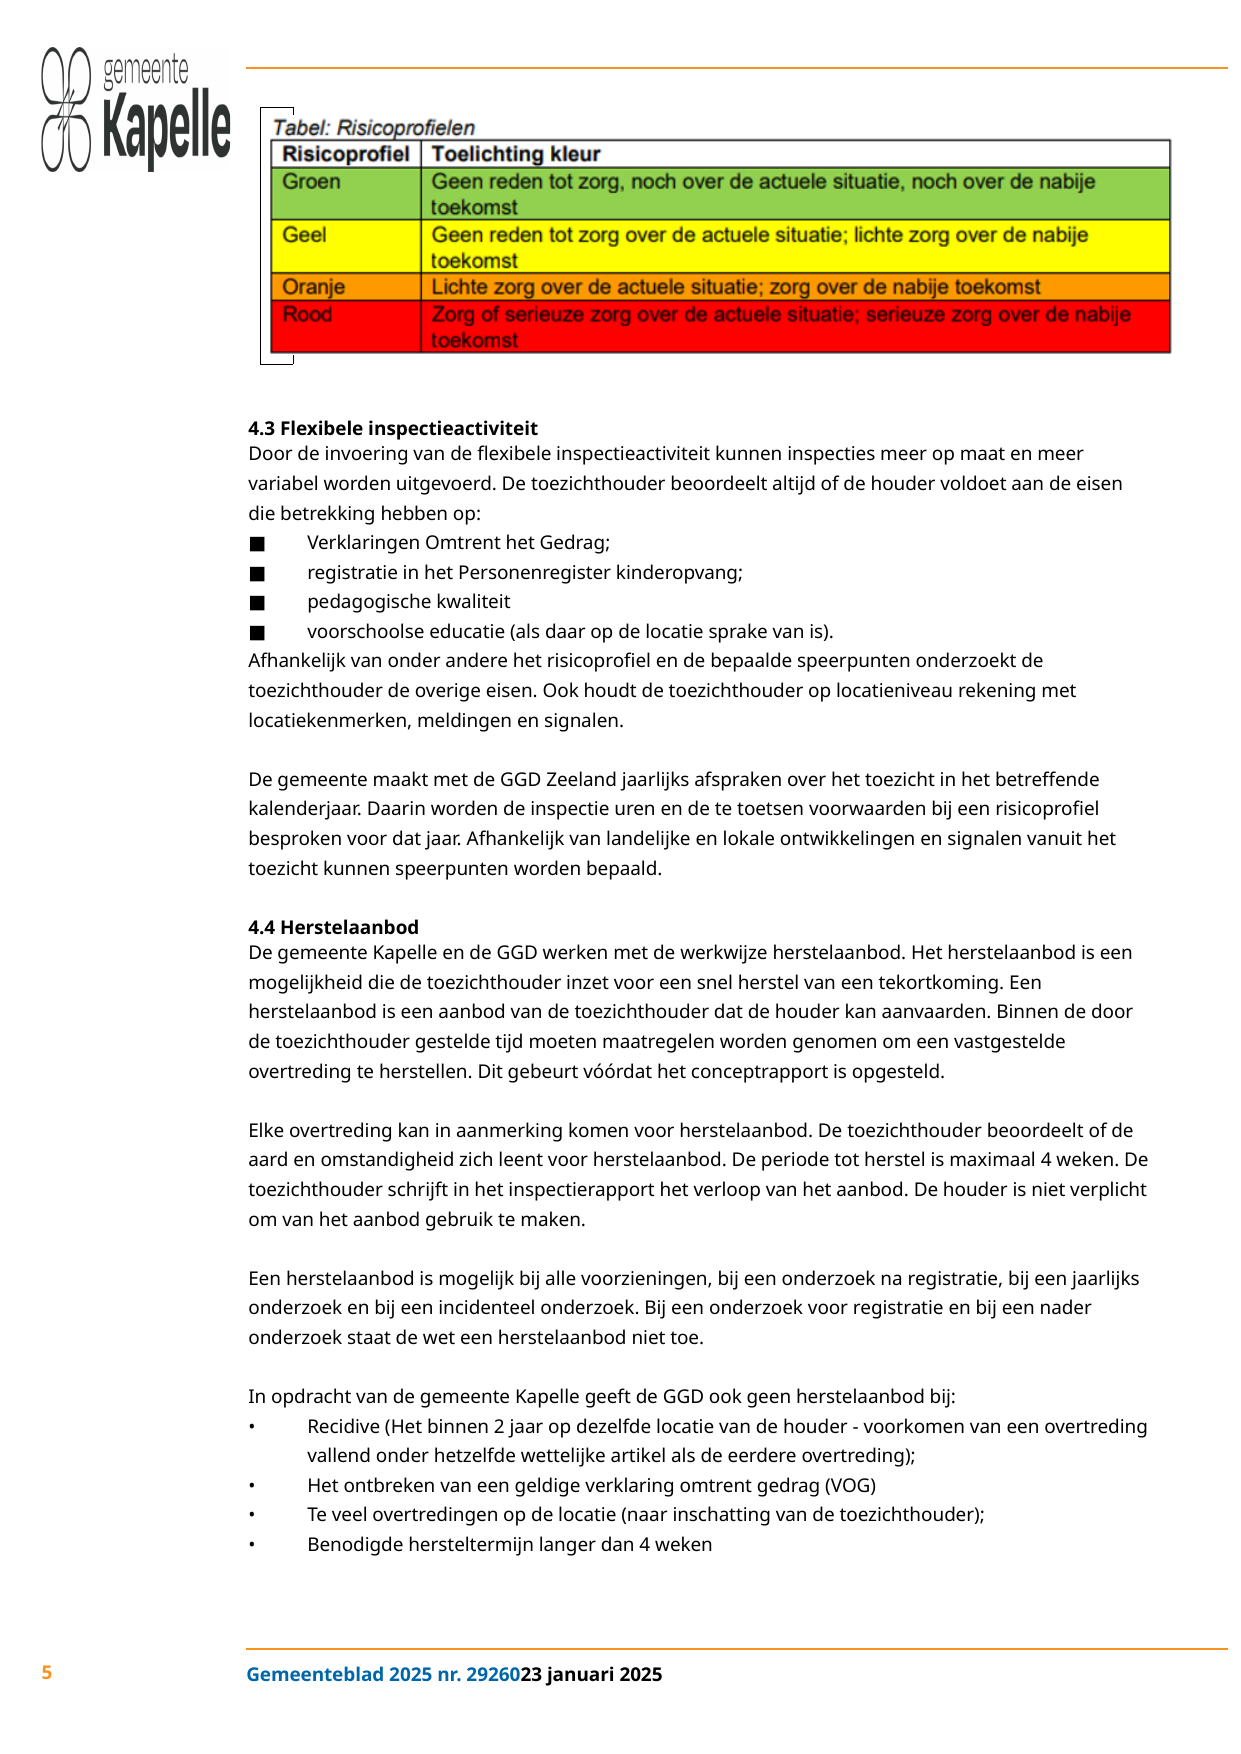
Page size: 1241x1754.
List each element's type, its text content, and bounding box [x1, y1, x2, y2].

text De gemeente maakt met de GGD Zeeland jaarlijks afspraken over het toezicht in het betreffende kalenderjaar. Daarin worden de inspectie uren en de te toetsen voorwaarden bij een risicoprofiel besproken voor dat jaar. Afhankelijk van landelijke en lokale ontwikkelingen en signalen vanuit het toezicht kunnen speerpunten worden bepaald. [248, 766, 1152, 880]
list Het ontbreken van een geldige verklaring omtrent gedrag (VOG) [248, 1472, 1152, 1498]
list Benodigde hersteltermijn langer dan 4 weken [248, 1531, 1152, 1557]
list pedagogische kwaliteit [248, 588, 1152, 614]
list voorschoolse educatie (als daar op de locatie sprake van is). [248, 618, 1152, 644]
list registratie in het Personenregister kinderopvang; [248, 559, 1152, 584]
text De gemeente Kapelle en de GGD werken met de werkwijze herstelaanbod. Het herstelaanbod is een mogelijkheid die de toezichthouder inzet voor een snel herstel van een tekortkoming. Een herstelaanbod is een aanbod van de toezichthouder dat de houder kan aanvaarden. Binnen de door de toezichthouder gestelde tijd moeten maatregelen worden genomen om een vastgestelde overtreding te herstellen. Dit gebeurt vóórdat het conceptrapport is opgesteld. [248, 939, 1152, 1084]
text 4.4 Herstelaanbod [248, 914, 1152, 939]
text 4.3 Flexibele inspectieactiviteit [248, 415, 1152, 441]
text Een herstelaanbod is mogelijk bij alle voorzieningen, bij een onderzoek na registratie, bij een jaarlijks onderzoek en bij een incidenteel onderzoek. Bij een onderzoek voor registratie en bij een nader onderzoek staat de wet een herstelaanbod niet toe. [248, 1265, 1152, 1350]
list Te veel overtredingen op de locatie (naar inschatting van de toezichthouder); [248, 1502, 1152, 1527]
text Elke overtreding kan in aanmerking komen voor herstelaanbod. De toezichthouder beoordeelt of de aard en omstandigheid zich leent voor herstelaanbod. De periode tot herstel is maximaal 4 weken. De toezichthouder schrijft in het inspectierapport het verloop van het aanbod. De houder is niet verplicht om van het aanbod gebruik te maken. [248, 1117, 1152, 1232]
text Afhankelijk van onder andere het risicoprofiel en de bepaalde speerpunten onderzoekt de toezichthouder de overige eisen. Ook houdt de toezichthouder op locatieniveau rekening met locatiekenmerken, meldingen en signalen. [248, 648, 1152, 732]
text Door de invoering van de flexibele inspectieactiviteit kunnen inspecties meer op maat en meer variabel worden uitgevoerd. De toezichthouder beoordeelt altijd of de houder voldoet aan de eisen die betrekking hebben op: [248, 441, 1152, 525]
list Recidive (Het binnen 2 jaar op dezelfde locatie van de houder - voorkomen van een overtreding vallend onder hetzelfde wettelijke artikel als de eerdere overtreding); [248, 1413, 1152, 1468]
text In opdracht van de gemeente Kapelle geeft de GGD ook geen herstelaanbod bij: [248, 1383, 1152, 1409]
list Verklaringen Omtrent het Gedrag; [248, 529, 1152, 555]
picture [41, 47, 231, 172]
picture [268, 115, 1173, 355]
